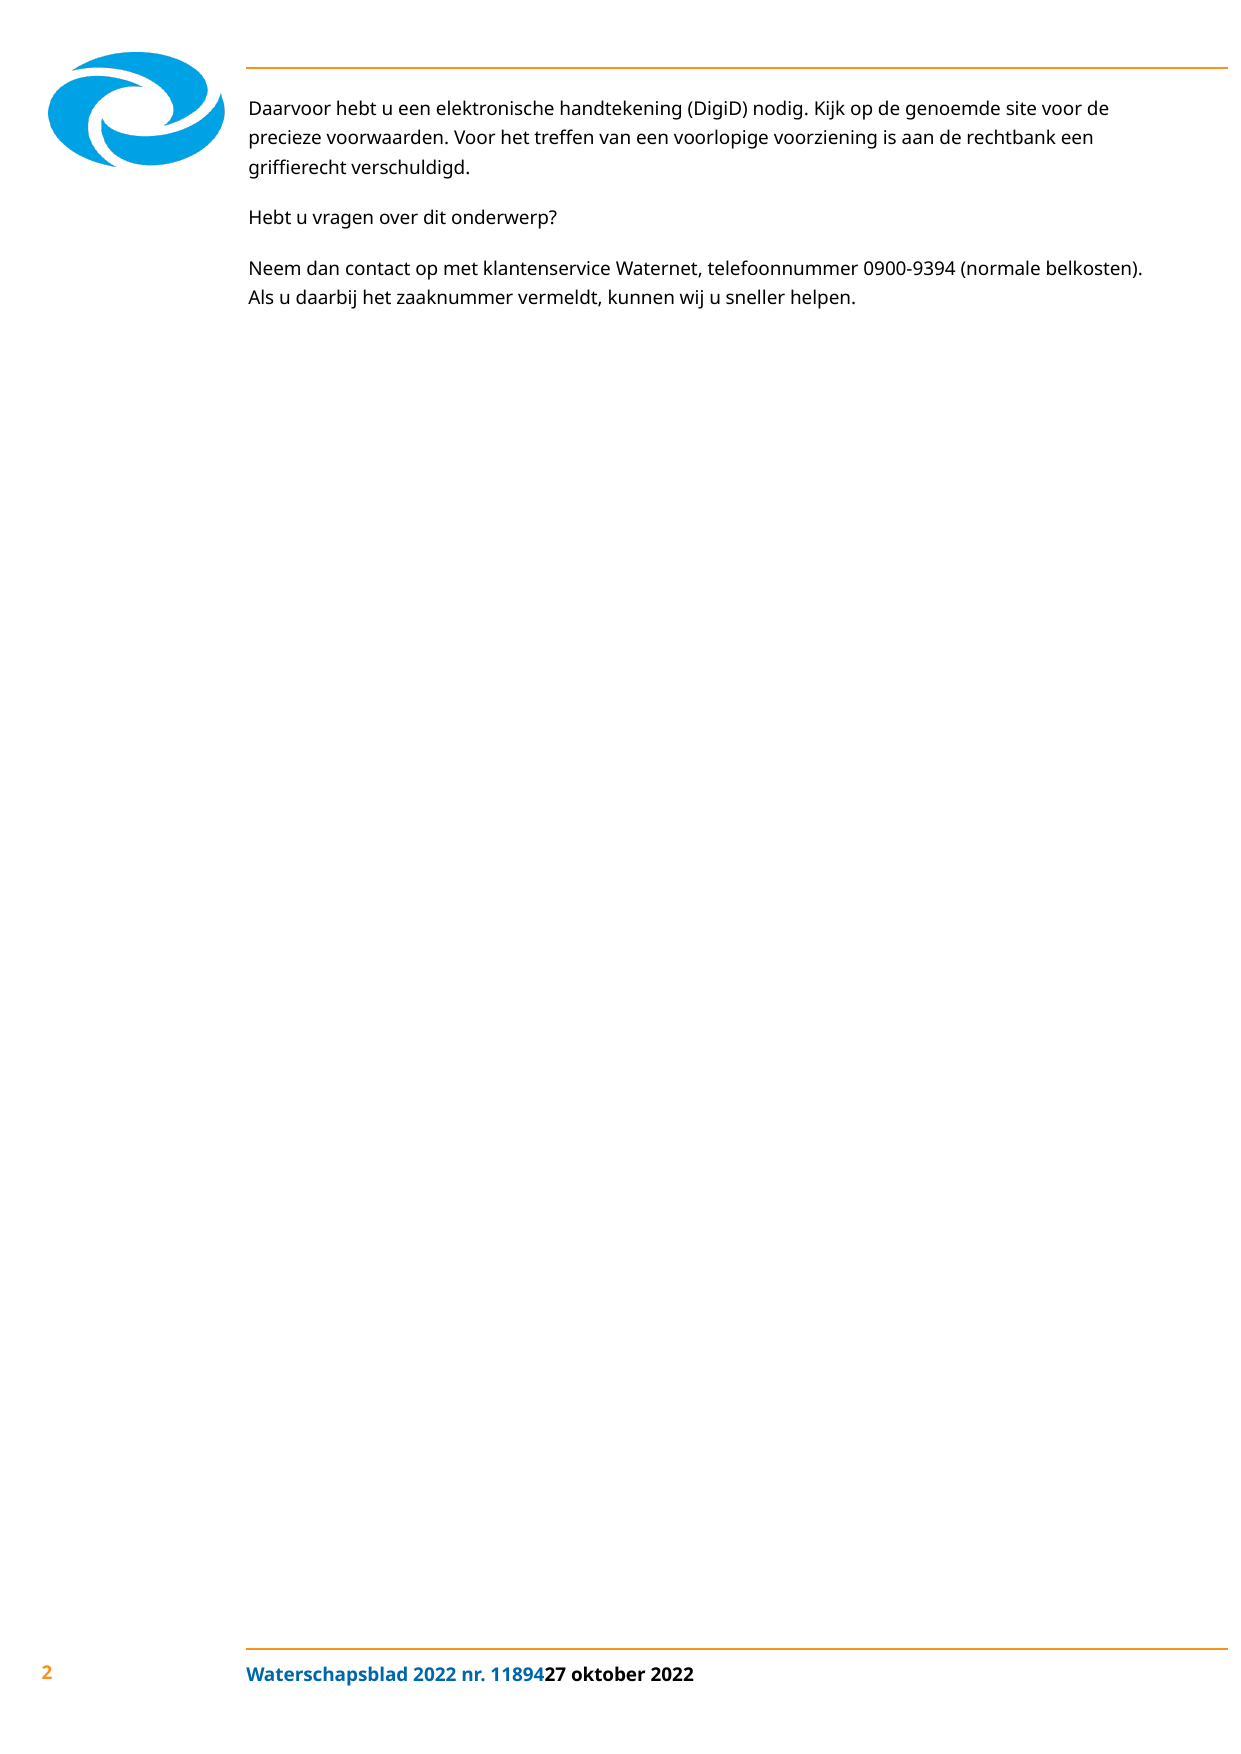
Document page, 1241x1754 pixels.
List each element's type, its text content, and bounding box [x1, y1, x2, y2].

text Neem dan contact op met klantenservice Waternet, telefoonnummer 0900-9394 (normale belkosten). Als u daarbij het zaaknummer vermeldt, kunnen wij u sneller helpen. [248, 255, 1152, 310]
text Hebt u vragen over dit onderwerp? [248, 204, 1152, 230]
picture [41, 47, 231, 172]
text Daarvoor hebt u een elektronische handtekening (DigiD) nodig. Kijk op de genoemde site voor de precieze voorwaarden. Voor het treffen van een voorlopige voorziening is aan de rechtbank een griffierecht verschuldigd. [248, 95, 1152, 180]
